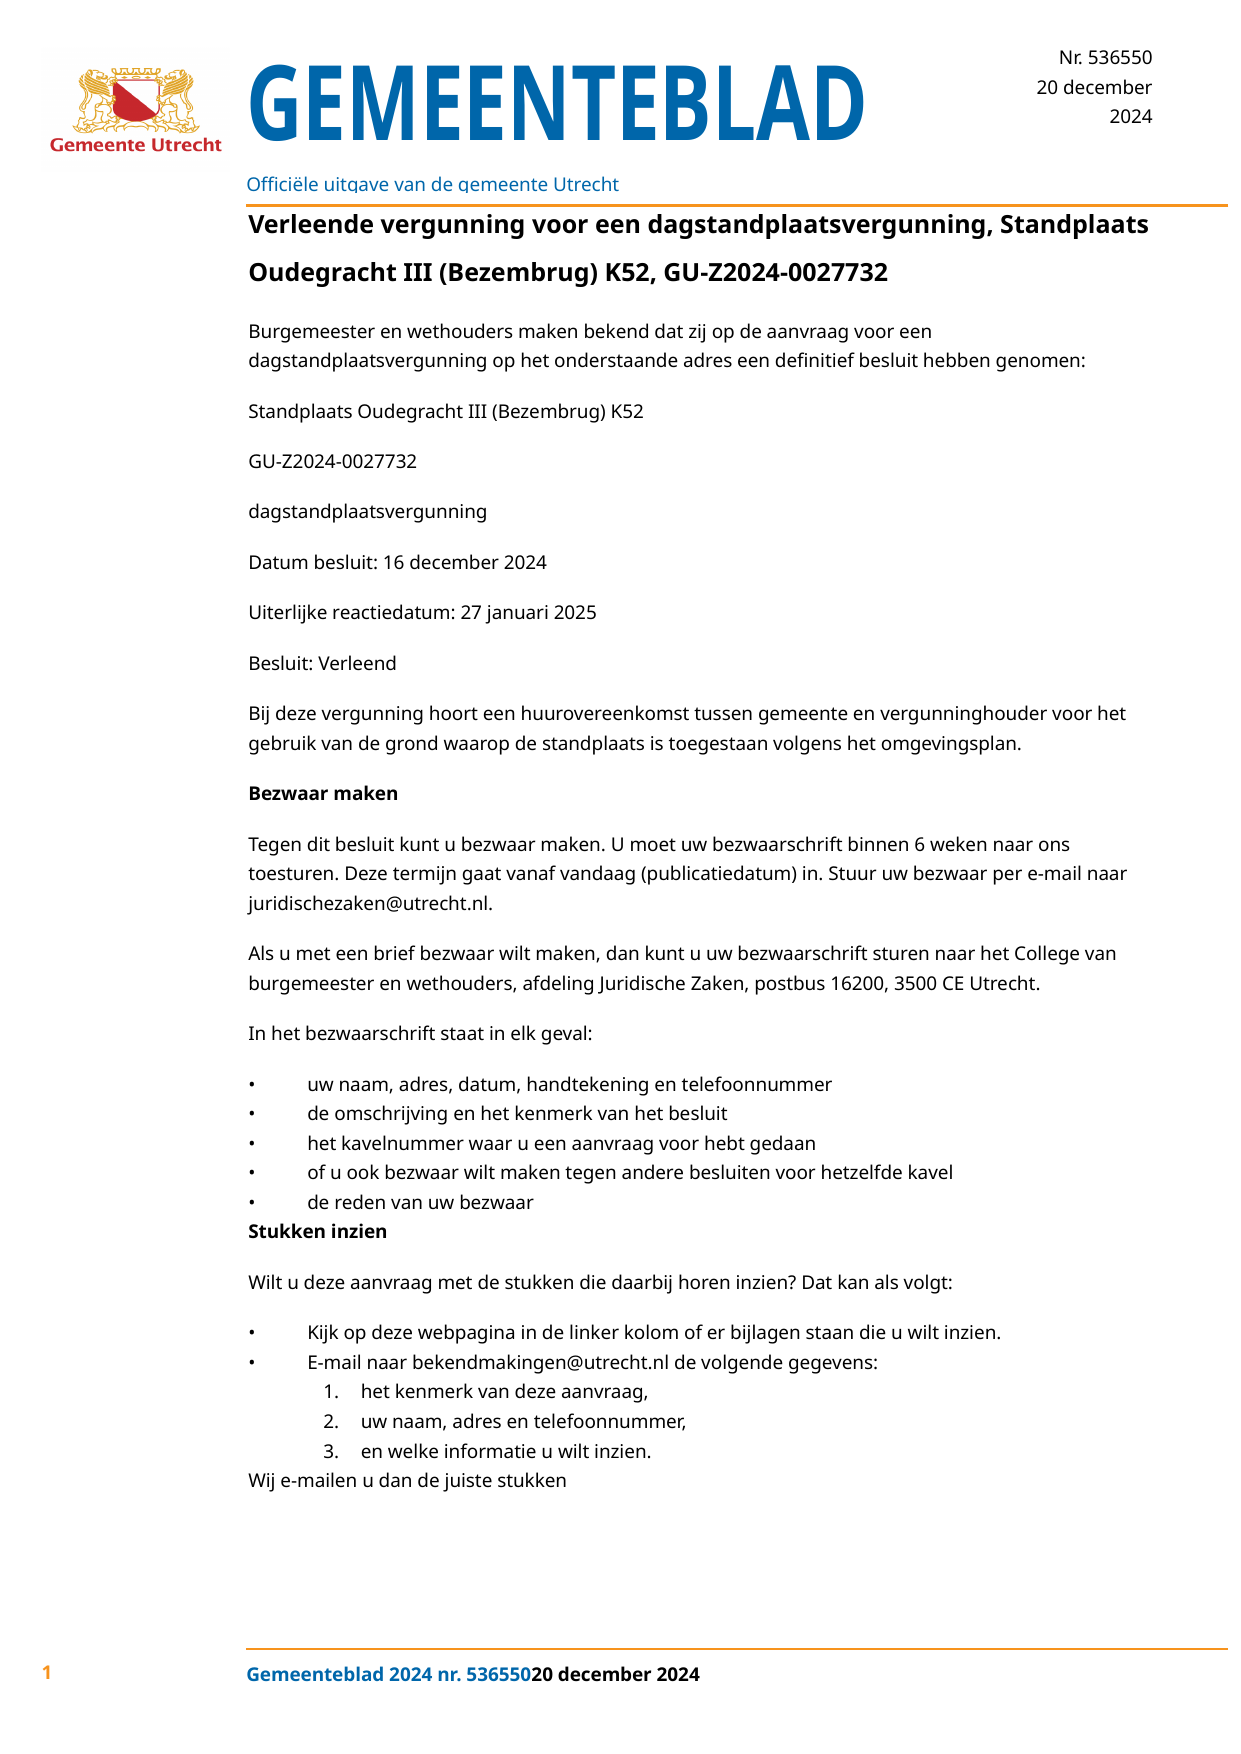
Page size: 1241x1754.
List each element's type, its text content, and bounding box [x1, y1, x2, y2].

text Bij deze vergunning hoort een huurovereenkomst tussen gemeente en vergunninghouder voor het gebruik van de grond waarop de standplaats is toegestaan volgens het omgevingsplan. [248, 700, 1152, 756]
text Stukken inzien [248, 1219, 1152, 1244]
text Wilt u deze aanvraag met de stukken die daarbij horen inzien? Dat kan als volgt: [248, 1269, 1152, 1295]
text Uiterlijke reactiedatum: 27 januari 2025 [248, 599, 1152, 625]
text Tegen dit besluit kunt u bezwaar maken. U moet uw bezwaarschrift binnen 6 weken naar ons toesturen. Deze termijn gaat vanaf vandaag (publicatiedatum) in. Stuur uw bezwaar per e-mail naar juridischezaken@utrecht.nl. [248, 831, 1152, 916]
text In het bezwaarschrift staat in elk geval: [248, 1020, 1152, 1046]
text dagstandplaatsvergunning [248, 499, 1152, 524]
list het kavelnummer waar u een aanvraag voor hebt gedaan [248, 1130, 1152, 1156]
text Verleende vergunning voor een dagstandplaatsvergunning, Standplaats Oudegracht III (Bezembrug) K52, GU-Z2024-0027732 [248, 207, 1152, 288]
list uw naam, adres en telefoonnummer, [323, 1408, 1152, 1434]
list of u ook bezwaar wilt maken tegen andere besluiten voor hetzelfde kavel [248, 1159, 1152, 1185]
text Als u met een brief bezwaar wilt maken, dan kunt u uw bezwaarschrift sturen naar het College van burgemeester en wethouders, afdeling Juridische Zaken, postbus 16200, 3500 CE Utrecht. [248, 940, 1152, 996]
text Besluit: Verleend [248, 650, 1152, 676]
text GU-Z2024-0027732 [248, 448, 1152, 474]
list de omschrijving en het kenmerk van het besluit [248, 1100, 1152, 1126]
list de reden van uw bezwaar [248, 1189, 1152, 1215]
list E-mail naar bekendmakingen@utrecht.nl de volgende gegevens: [248, 1349, 1152, 1375]
list uw naam, adres, datum, handtekening en telefoonnummer [248, 1071, 1152, 1097]
text Bezwaar maken [248, 780, 1152, 806]
text Burgemeester en wethouders maken bekend dat zij op de aanvraag voor een dagstandplaatsvergunning op het onderstaande adres een definitief besluit hebben genomen: [248, 318, 1152, 373]
text Wij e-mailen u dan de juiste stukken [248, 1467, 1152, 1493]
text Standplaats Oudegracht III (Bezembrug) K52 [248, 398, 1152, 424]
list Kijk op deze webpagina in de linker kolom of er bijlagen staan die u wilt inzien. [248, 1319, 1152, 1345]
text Datum besluit: 16 december 2024 [248, 549, 1152, 575]
picture [41, 47, 231, 172]
list en welke informatie u wilt inzien. [323, 1438, 1152, 1464]
list het kenmerk van deze aanvraag, [323, 1379, 1152, 1404]
